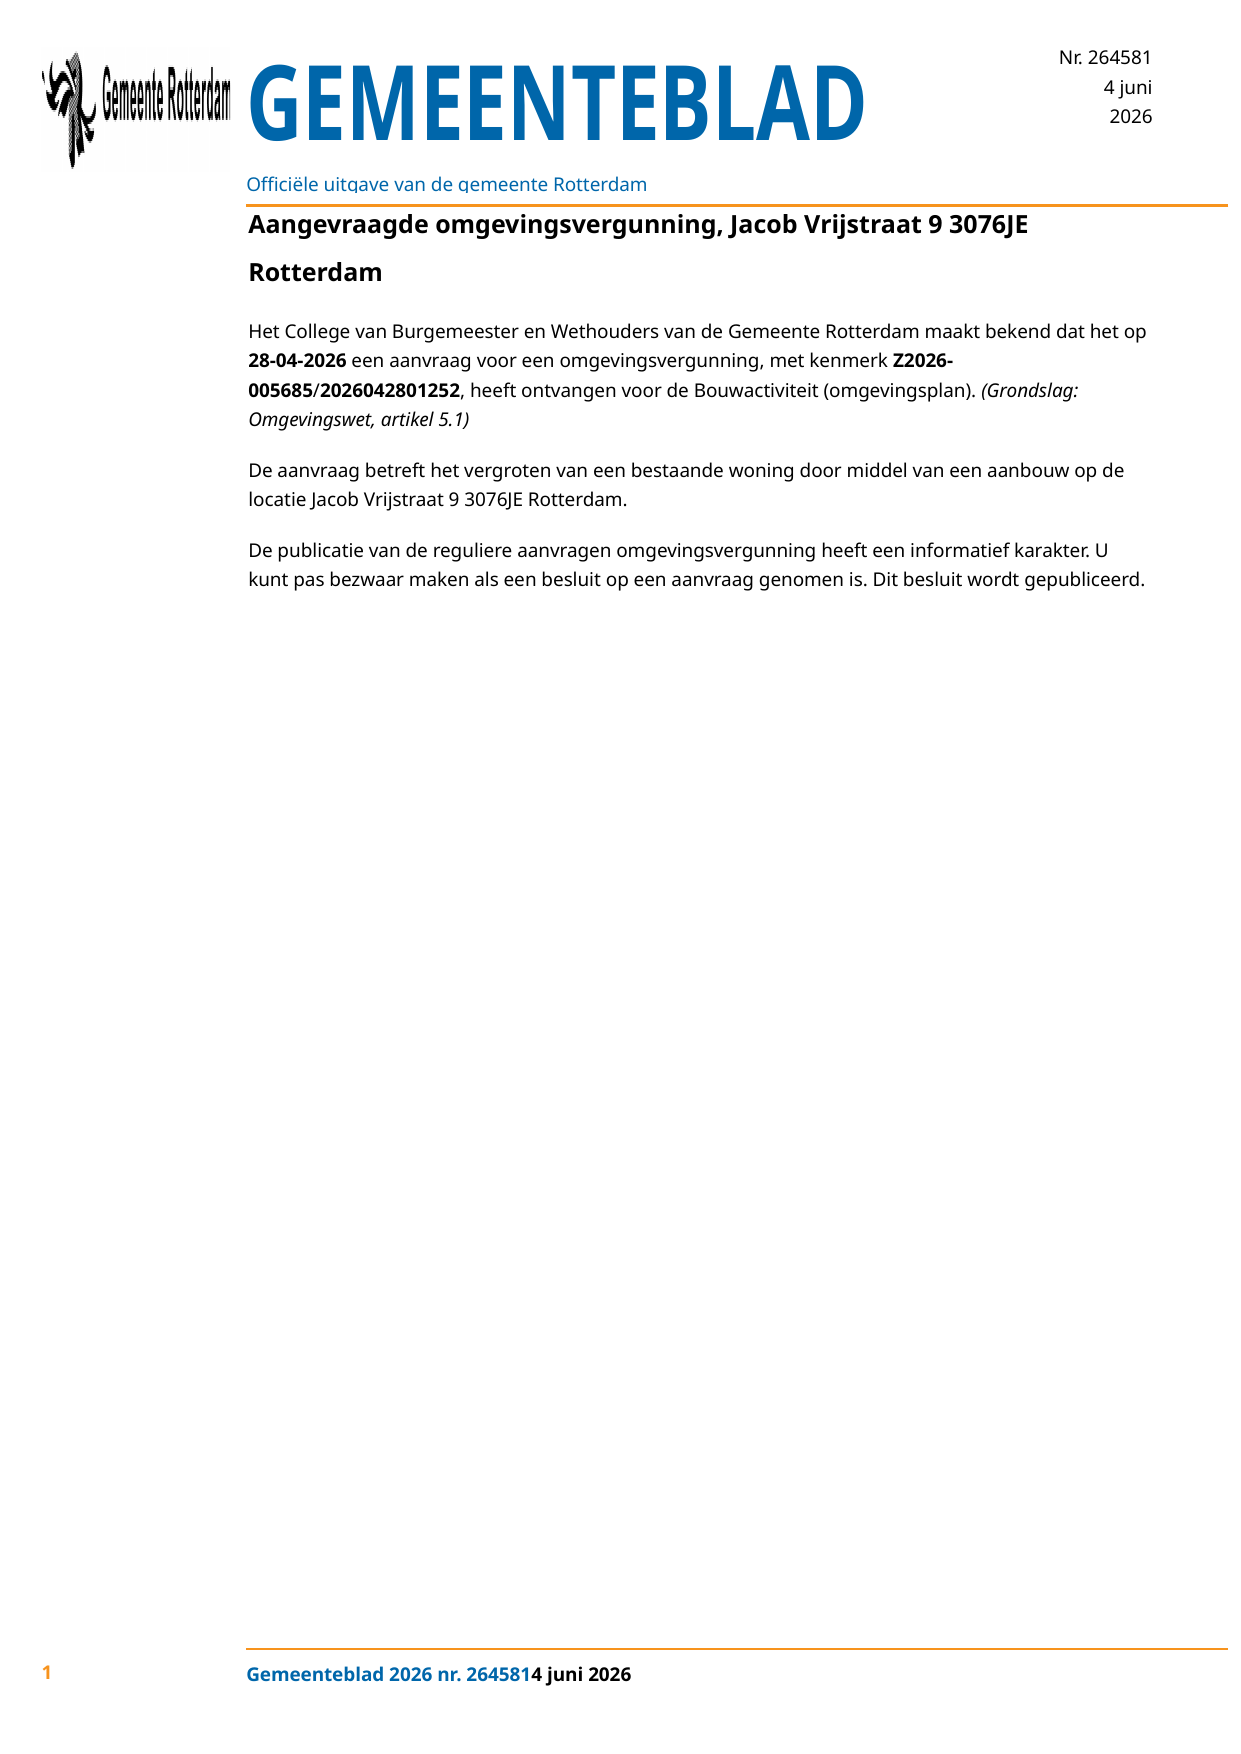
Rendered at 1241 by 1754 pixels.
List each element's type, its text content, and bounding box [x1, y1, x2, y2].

text De publicatie van de reguliere aanvragen omgevingsvergunning heeft een informatief karakter. U kunt pas bezwaar maken als een besluit op een aanvraag genomen is. Dit besluit wordt gepubliceerd. [248, 537, 1152, 592]
text Aangevraagde omgevingsvergunning, Jacob Vrijstraat 9 3076JE Rotterdam [248, 207, 1152, 288]
text Het College van Burgemeester en Wethouders van de Gemeente Rotterdam maakt bekend dat het op 28-04-2026 een aanvraag voor een omgevingsvergunning, met kenmerk Z2026-005685/2026042801252, heeft ontvangen voor de Bouwactiviteit (omgevingsplan). (Grondslag: Omgevingswet, artikel 5.1) [248, 318, 1152, 432]
picture [41, 47, 231, 172]
text De aanvraag betreft het vergroten van een bestaande woning door middel van een aanbouw op de locatie Jacob Vrijstraat 9 3076JE Rotterdam. [248, 457, 1152, 512]
